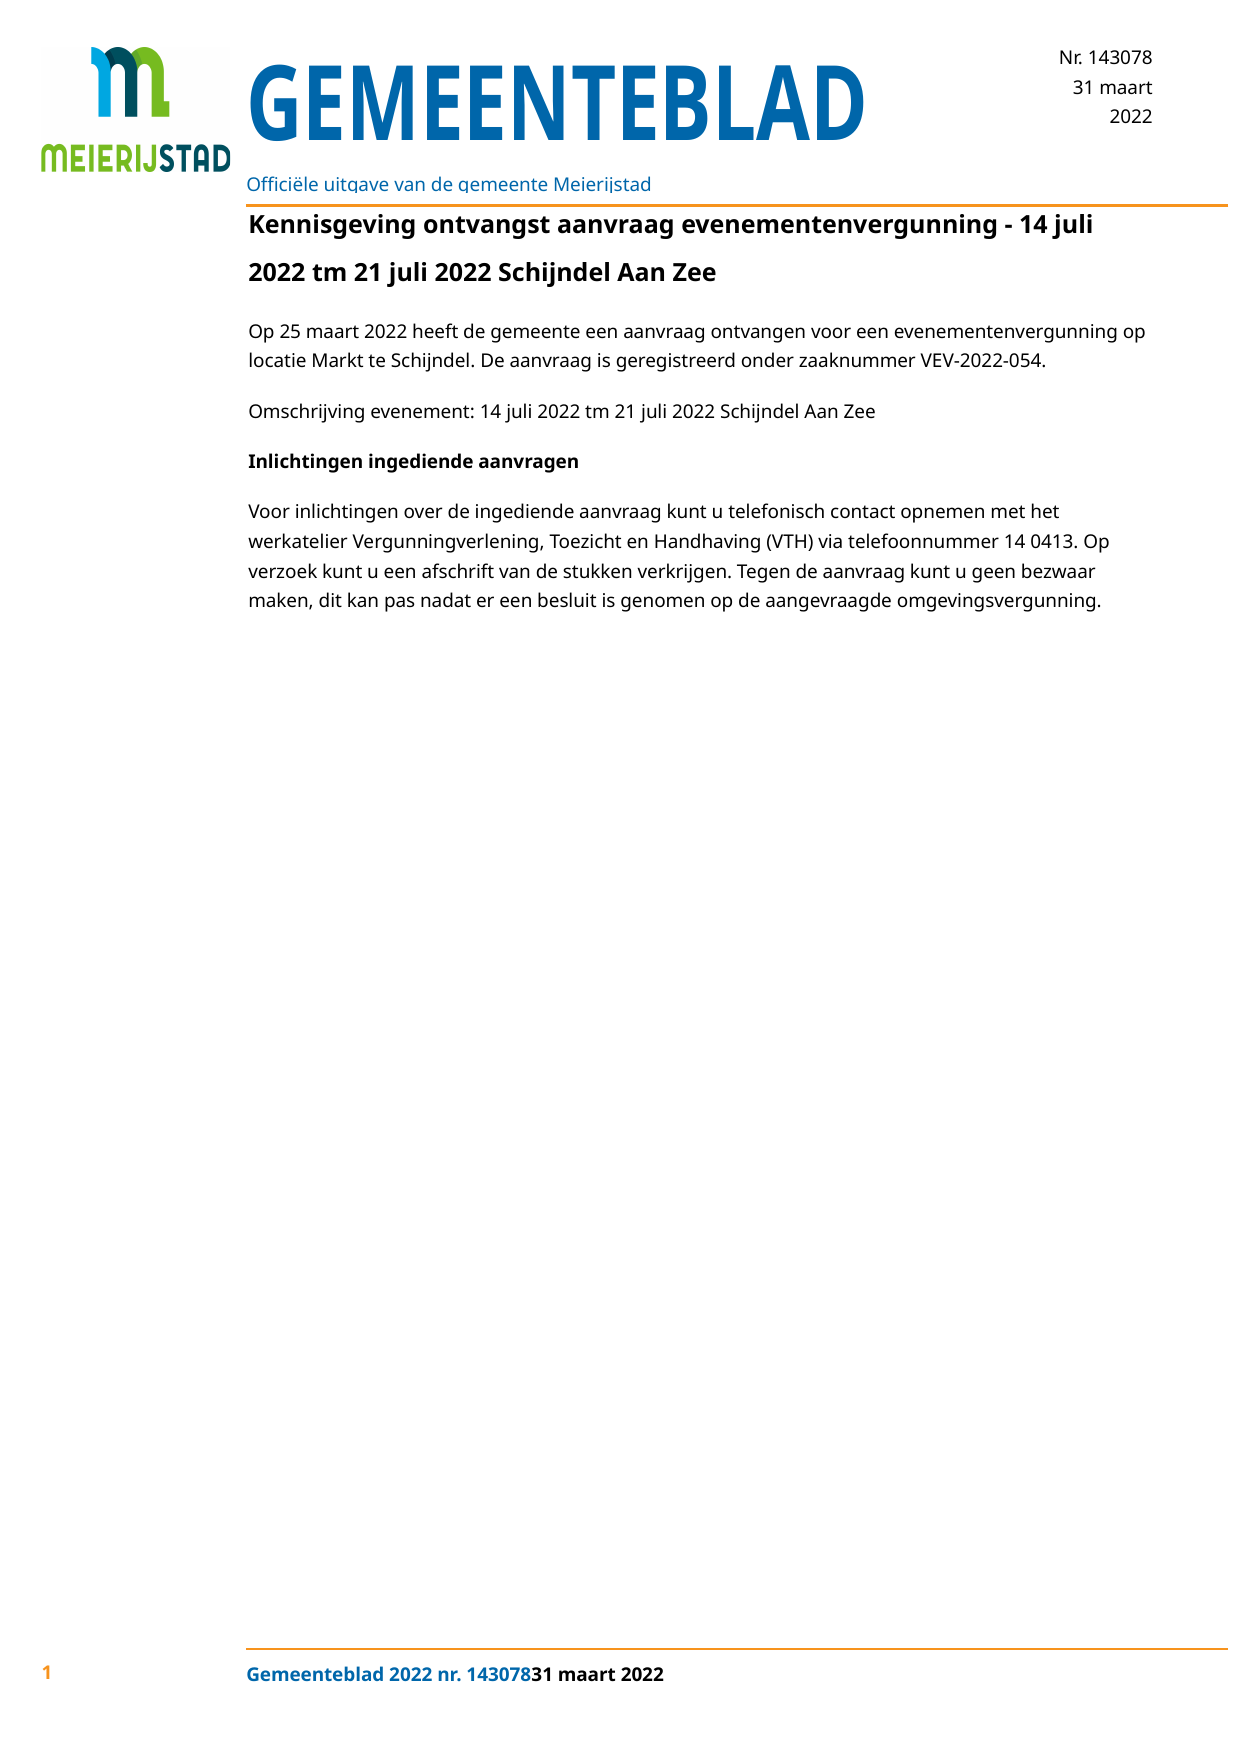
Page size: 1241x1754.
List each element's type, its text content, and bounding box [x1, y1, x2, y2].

text Op 25 maart 2022 heeft de gemeente een aanvraag ontvangen voor een evenementenvergunning op locatie Markt te Schijndel. De aanvraag is geregistreerd onder zaaknummer VEV-2022-054. [248, 318, 1152, 373]
text Inlichtingen ingediende aanvragen [248, 448, 1152, 474]
text Voor inlichtingen over de ingediende aanvraag kunt u telefonisch contact opnemen met het werkatelier Vergunningverlening, Toezicht en Handhaving (VTH) via telefoonnummer 14 0413. Op verzoek kunt u een afschrift van de stukken verkrijgen. Tegen de aanvraag kunt u geen bezwaar maken, dit kan pas nadat er een besluit is genomen op de aangevraagde omgevingsvergunning. [248, 499, 1152, 613]
text Omschrijving evenement: 14 juli 2022 tm 21 juli 2022 Schijndel Aan Zee [248, 398, 1152, 424]
picture [41, 47, 231, 172]
text Kennisgeving ontvangst aanvraag evenementenvergunning - 14 juli 2022 tm 21 juli 2022 Schijndel Aan Zee [248, 207, 1152, 288]
